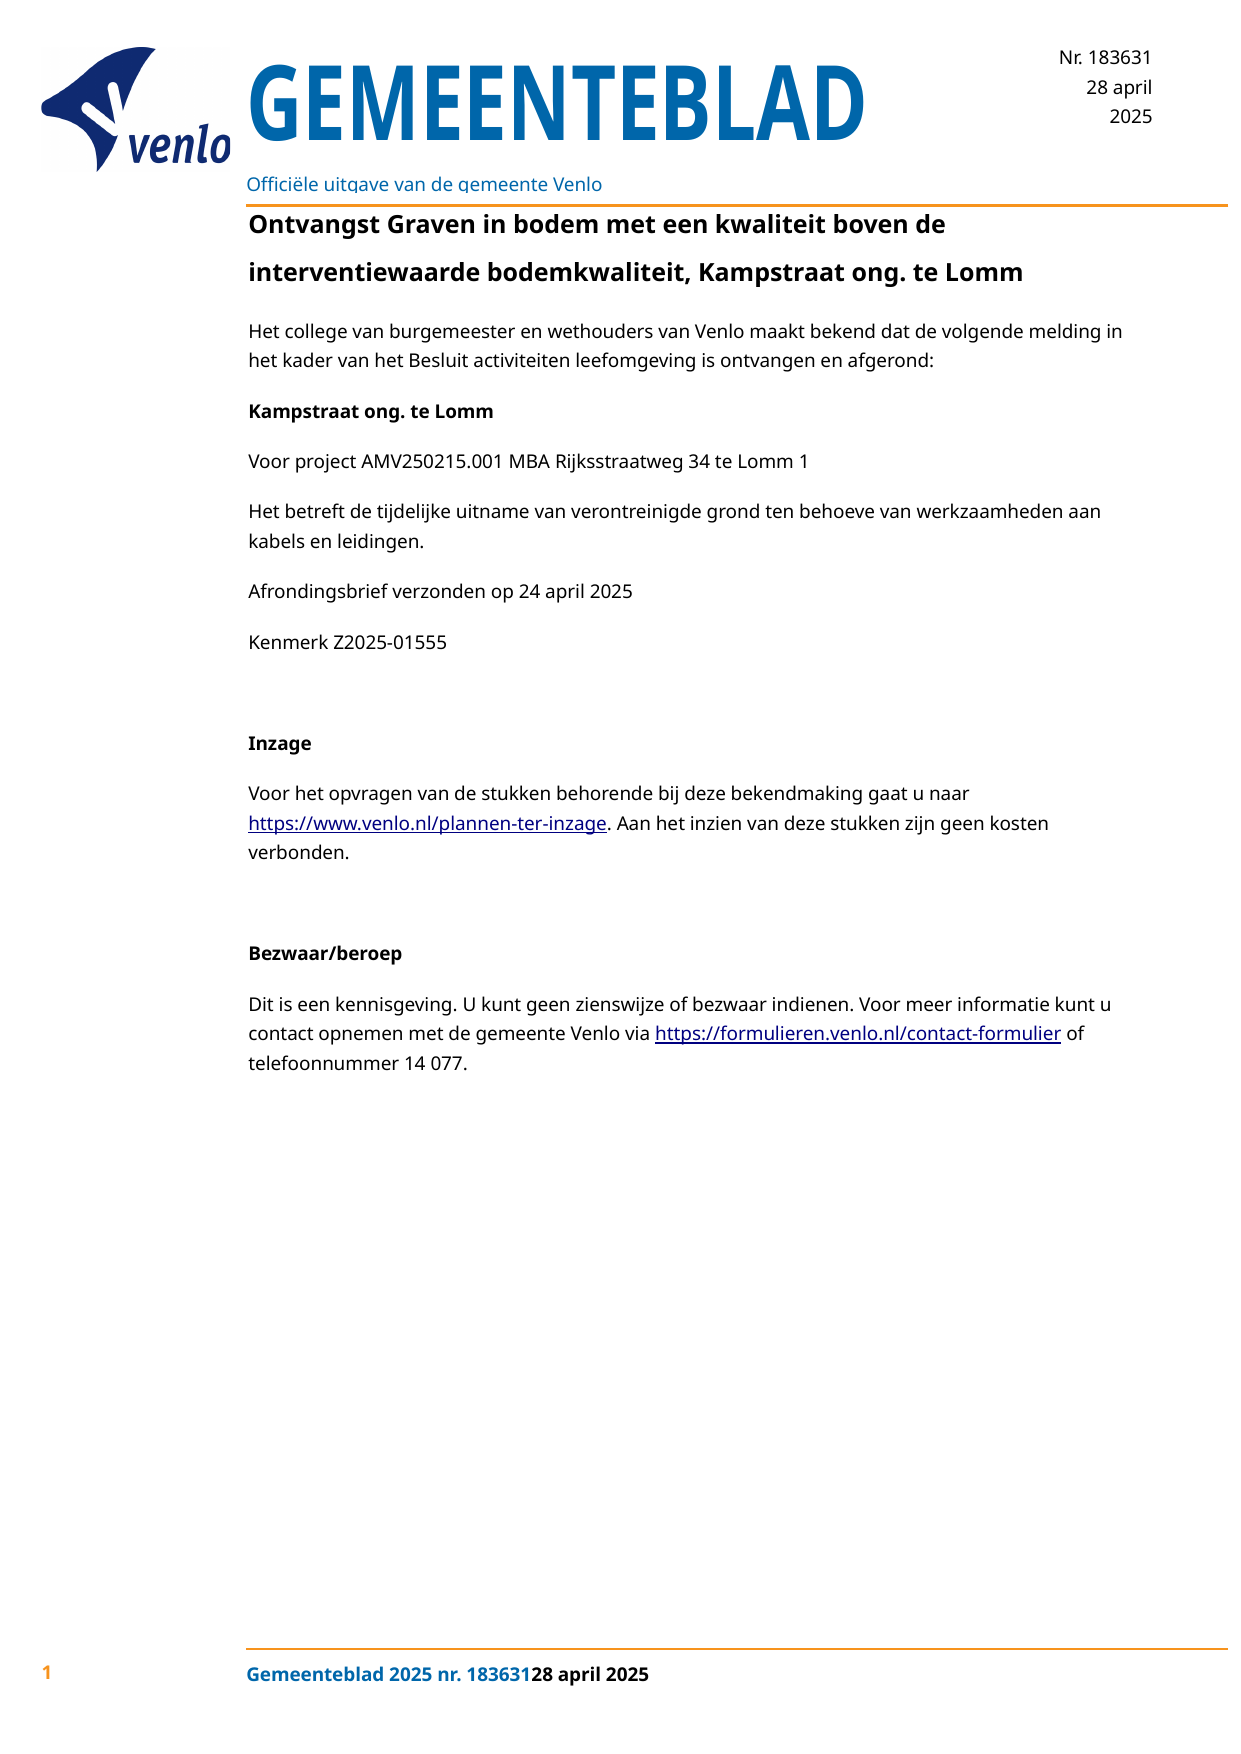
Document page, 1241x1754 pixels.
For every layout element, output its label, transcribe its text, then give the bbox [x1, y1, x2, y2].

text Afrondingsbrief verzonden op 24 april 2025 [248, 579, 1152, 604]
text Het betreft de tijdelijke uitname van verontreinigde grond ten behoeve van werkzaamheden aan kabels en leidingen. [248, 499, 1152, 554]
text Bezwaar/beroep [248, 940, 1152, 966]
text Kampstraat ong. te Lomm [248, 398, 1152, 424]
picture [41, 47, 231, 172]
text Ontvangst Graven in bodem met een kwaliteit boven de interventiewaarde bodemkwaliteit, Kampstraat ong. te Lomm [248, 207, 1152, 288]
text Het college van burgemeester en wethouders van Venlo maakt bekend dat de volgende melding in het kader van het Besluit activiteiten leefomgeving is ontvangen en afgerond: [248, 318, 1152, 373]
text Voor het opvragen van de stukken behorende bij deze bekendmaking gaat u naar https://www.venlo.nl/plannen-ter-inzage. Aan het inzien van deze stukken zijn geen kosten verbonden. [248, 780, 1152, 865]
text Kenmerk Z2025-01555 [248, 629, 1152, 655]
text Dit is een kennisgeving. U kunt geen zienswijze of bezwaar indienen. Voor meer informatie kunt u contact opnemen met de gemeente Venlo via https://formulieren.venlo.nl/contact-formulier of telefoonnummer 14 077. [248, 991, 1152, 1076]
text Voor project AMV250215.001 MBA Rijksstraatweg 34 te Lomm 1 [248, 448, 1152, 474]
text Inzage [248, 730, 1152, 756]
